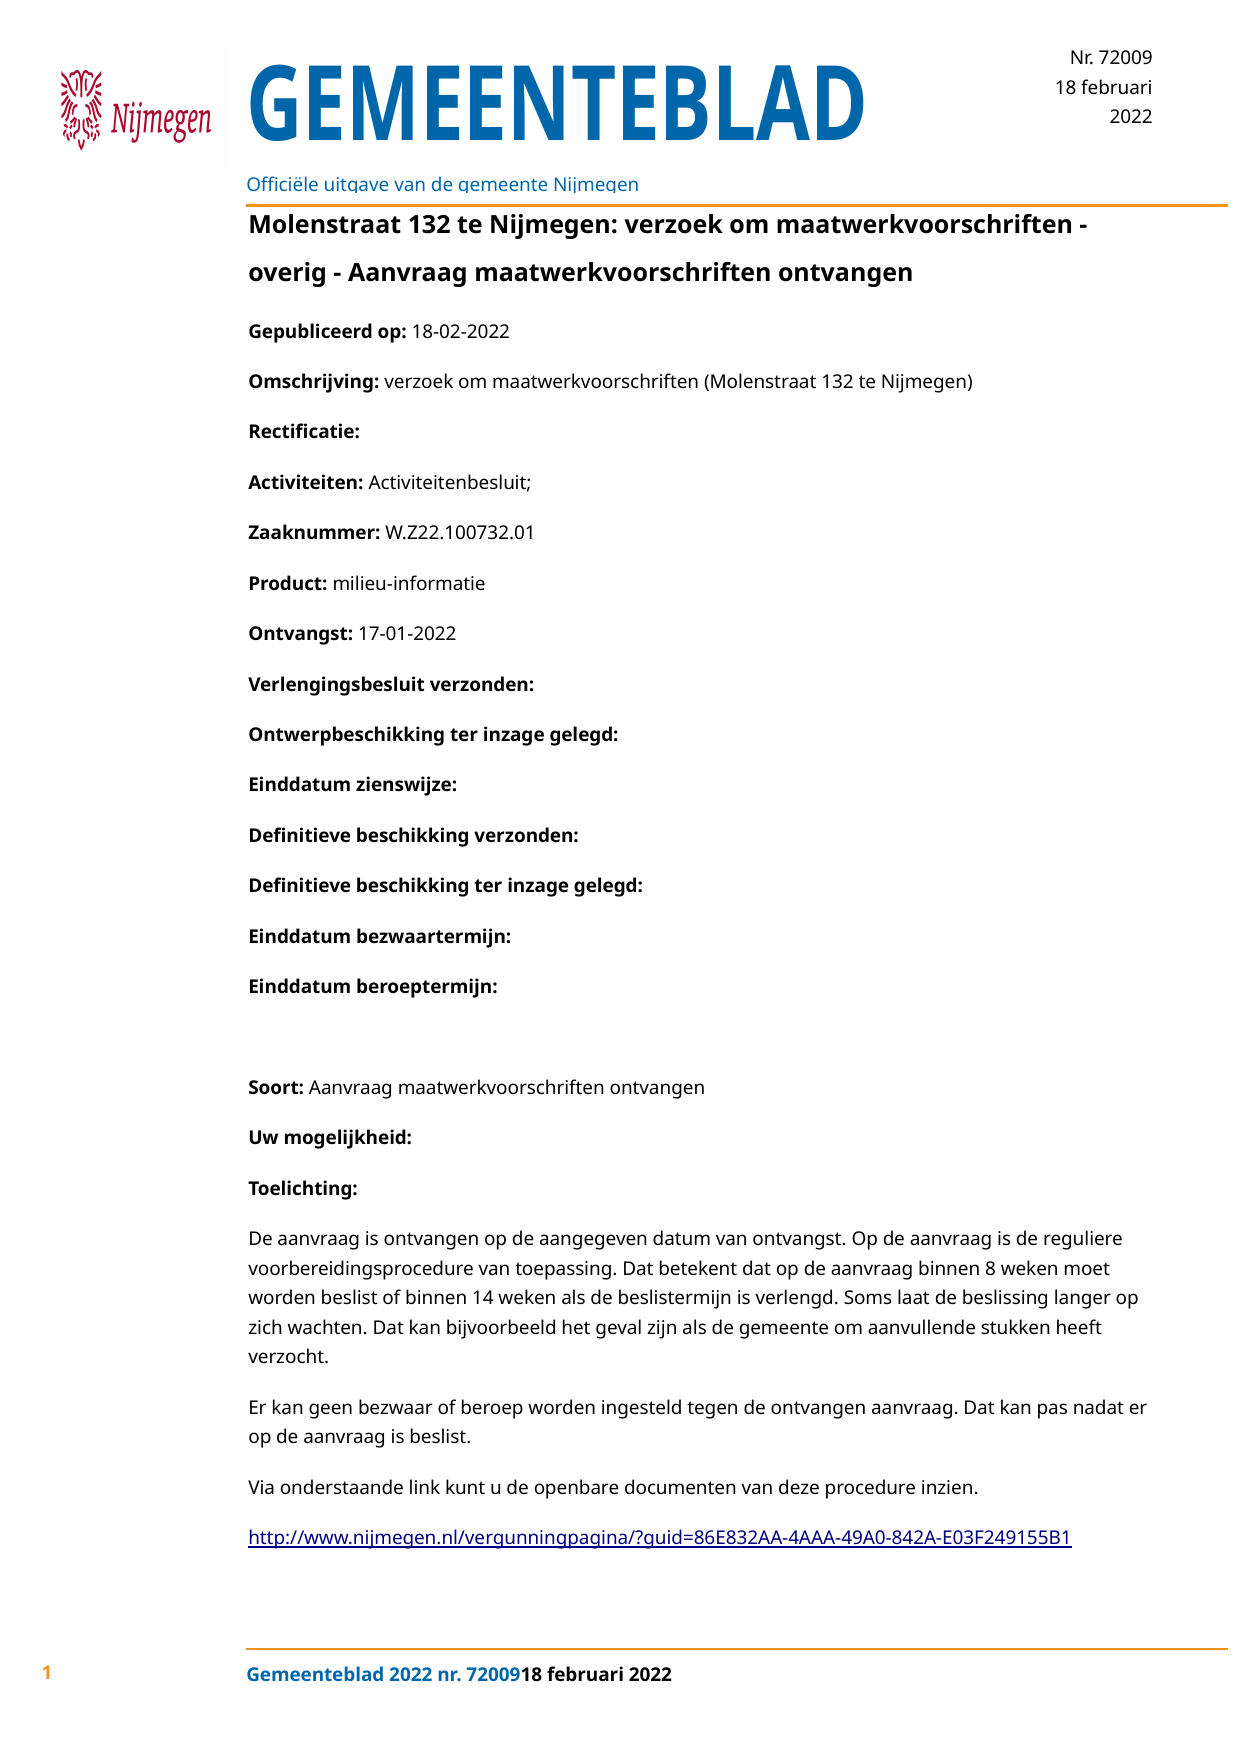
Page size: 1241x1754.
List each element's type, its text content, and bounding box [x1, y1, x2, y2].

text Rectificatie: [248, 419, 1152, 444]
text Definitieve beschikking verzonden: [248, 822, 1152, 848]
text Zaaknummer: W.Z22.100732.01 [248, 519, 1152, 545]
text Uw mogelijkheid: [248, 1124, 1152, 1150]
text Ontwerpbeschikking ter inzage gelegd: [248, 721, 1152, 747]
text Omschrijving: verzoek om maatwerkvoorschriften (Molenstraat 132 te Nijmegen) [248, 368, 1152, 394]
text Er kan geen bezwaar of beroep worden ingesteld tegen de ontvangen aanvraag. Dat kan pas nadat er op de aanvraag is beslist. [248, 1394, 1152, 1449]
text Soort: Aanvraag maatwerkvoorschriften ontvangen [248, 1074, 1152, 1100]
text De aanvraag is ontvangen op de aangegeven datum van ontvangst. Op de aanvraag is de reguliere voorbereidingsprocedure van toepassing. Dat betekent dat op de aanvraag binnen 8 weken moet worden beslist of binnen 14 weken als de beslistermijn is verlengd. Soms laat de beslissing langer op zich wachten. Dat kan bijvoorbeeld het geval zijn als de gemeente om aanvullende stukken heeft verzocht. [248, 1225, 1152, 1369]
text Activiteiten: Activiteitenbesluit; [248, 469, 1152, 495]
text Product: milieu-informatie [248, 570, 1152, 596]
text Definitieve beschikking ter inzage gelegd: [248, 872, 1152, 898]
text http://www.nijmegen.nl/vergunningpagina/?guid=86E832AA-4AAA-49A0-842A-E03F249155B1 [248, 1524, 1152, 1550]
text Molenstraat 132 te Nijmegen: verzoek om maatwerkvoorschriften - overig - Aanvraag maatwerkvoorschriften ontvangen [248, 207, 1152, 288]
text Einddatum beroeptermijn: [248, 973, 1152, 999]
text Toelichting: [248, 1175, 1152, 1201]
text Via onderstaande link kunt u de openbare documenten van deze procedure inzien. [248, 1474, 1152, 1500]
text Ontvangst: 17-01-2022 [248, 620, 1152, 646]
text Einddatum bezwaartermijn: [248, 923, 1152, 949]
text Gepubliceerd op: 18-02-2022 [248, 318, 1152, 344]
text Verlengingsbesluit verzonden: [248, 671, 1152, 697]
picture [41, 47, 231, 172]
text Einddatum zienswijze: [248, 772, 1152, 797]
